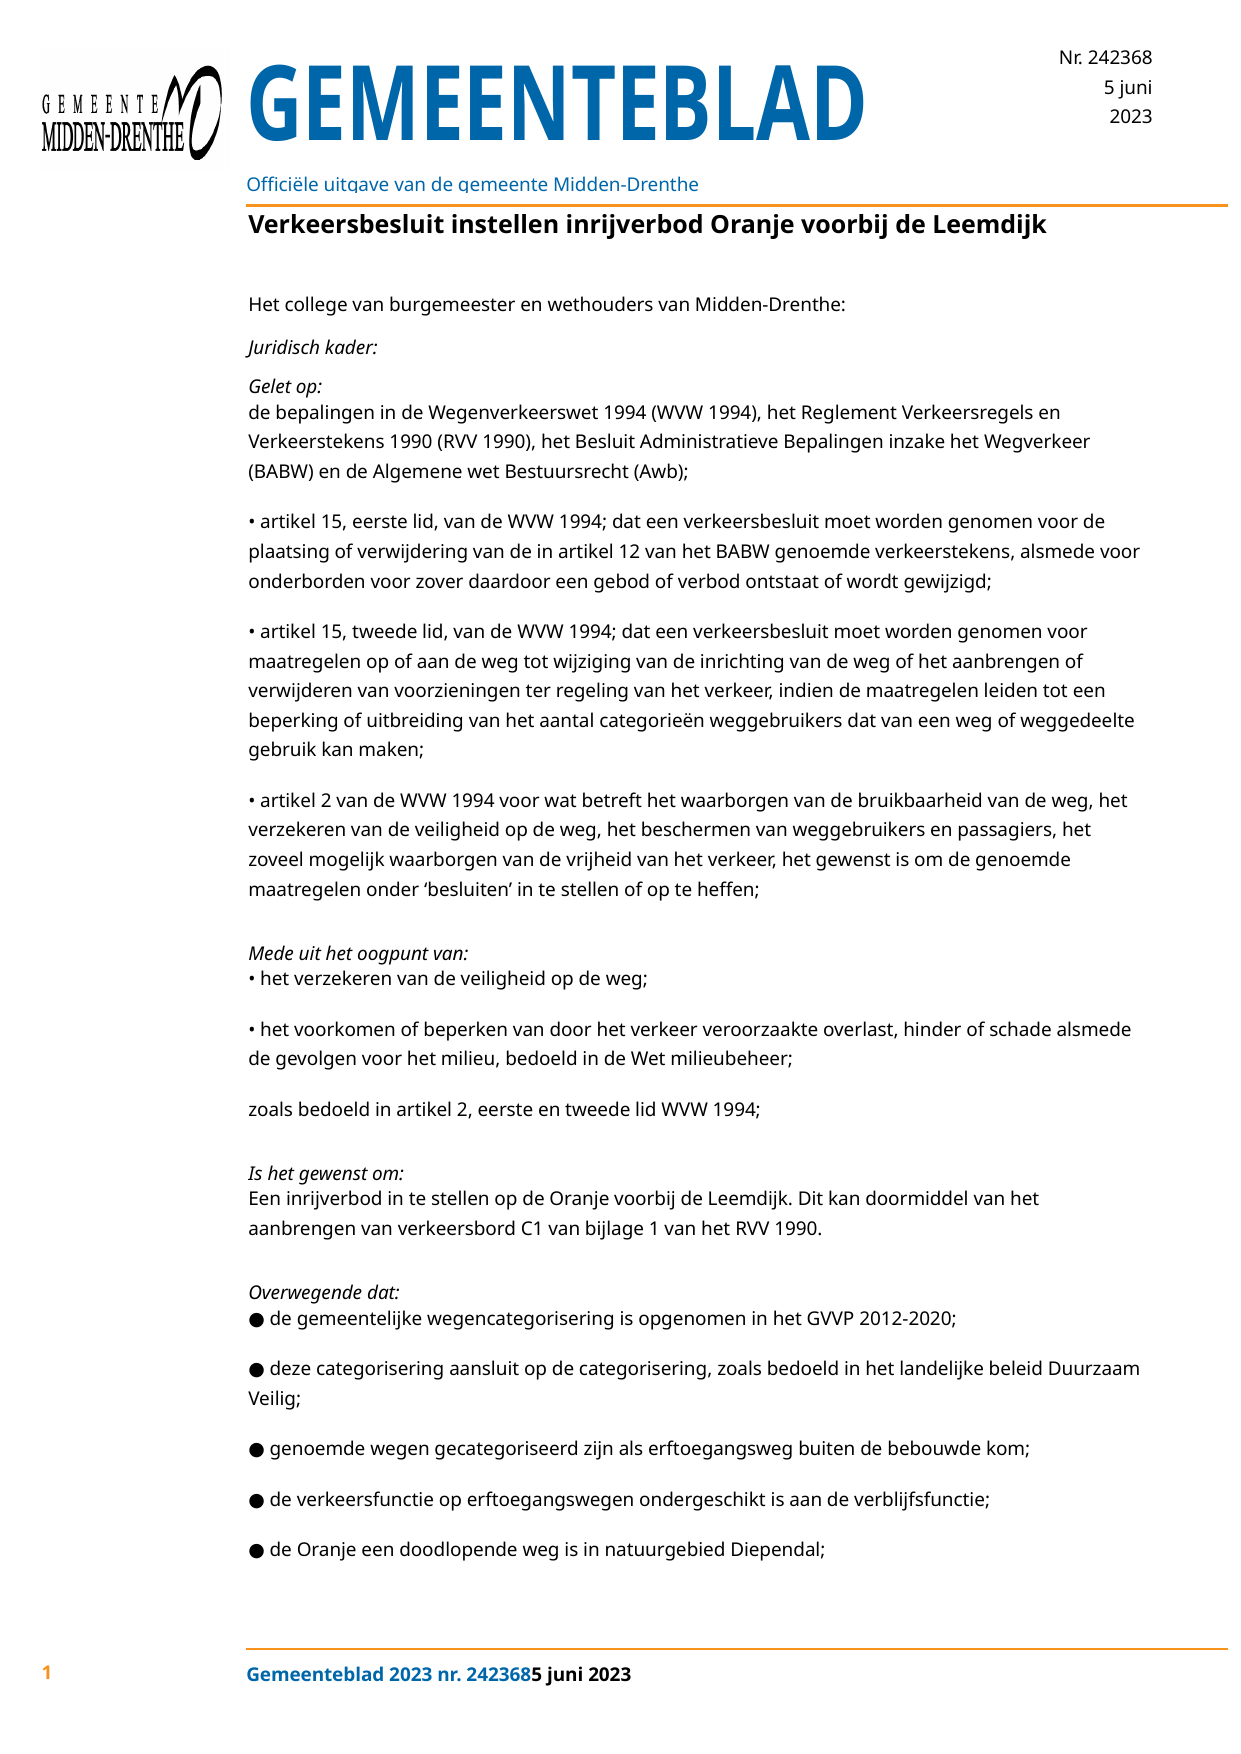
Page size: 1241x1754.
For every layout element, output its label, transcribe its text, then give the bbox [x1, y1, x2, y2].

text Overwegende dat: [248, 1279, 1152, 1305]
text • artikel 15, tweede lid, van de WVW 1994; dat een verkeersbesluit moet worden genomen voor maatregelen op of aan de weg tot wijziging van de inrichting van de weg of het aanbrengen of verwijderen van voorzieningen ter regeling van het verkeer, indien de maatregelen leiden tot een beperking of uitbreiding van het aantal categorieën weggebruikers dat van een weg of weggedeelte gebruik kan maken; [248, 618, 1152, 762]
text ● de verkeersfunctie op erftoegangswegen ondergeschikt is aan de verblijfsfunctie; [248, 1486, 1152, 1511]
text ● de Oranje een doodlopende weg is in natuurgebied Diependal; [248, 1536, 1152, 1562]
text Verkeersbesluit instellen inrijverbod Oranje voorbij de Leemdijk [248, 207, 1152, 241]
text Mede uit het oogpunt van: [248, 940, 1152, 966]
text ● deze categorisering aansluit op de categorisering, zoals bedoeld in het landelijke beleid Duurzaam Veilig; [248, 1355, 1152, 1411]
text • artikel 2 van de WVW 1994 voor wat betreft het waarborgen van de bruikbaarheid van de weg, het verzekeren van de veiligheid op de weg, het beschermen van weggebruikers en passagiers, het zoveel mogelijk waarborgen van de vrijheid van het verkeer, het gewenst is om de genoemde maatregelen onder ‘besluiten’ in te stellen of op te heffen; [248, 787, 1152, 902]
text de bepalingen in de Wegenverkeerswet 1994 (WVW 1994), het Reglement Verkeersregels en Verkeerstekens 1990 (RVV 1990), het Besluit Administratieve Bepalingen inzake het Wegverkeer (BABW) en de Algemene wet Bestuursrecht (Awb); [248, 399, 1152, 484]
text • artikel 15, eerste lid, van de WVW 1994; dat een verkeersbesluit moet worden genomen voor de plaatsing of verwijdering van de in artikel 12 van het BABW genoemde verkeerstekens, alsmede voor onderborden voor zover daardoor een gebod of verbod ontstaat of wordt gewijzigd; [248, 509, 1152, 594]
text Is het gewenst om: [248, 1160, 1152, 1186]
text • het verzekeren van de veiligheid op de weg; [248, 966, 1152, 991]
text Gelet op: [248, 373, 1152, 399]
text • het voorkomen of beperken van door het verkeer veroorzaakte overlast, hinder of schade alsmede de gevolgen voor het milieu, bedoeld in de Wet milieubeheer; [248, 1016, 1152, 1071]
text ● de gemeentelijke wegencategorisering is opgenomen in het GVVP 2012-2020; [248, 1305, 1152, 1331]
picture [41, 47, 231, 172]
text Het college van burgemeester en wethouders van Midden-Drenthe: [248, 291, 1152, 317]
text zoals bedoeld in artikel 2, eerste en tweede lid WVW 1994; [248, 1096, 1152, 1122]
text ● genoemde wegen gecategoriseerd zijn als erftoegangsweg buiten de bebouwde kom; [248, 1435, 1152, 1461]
text Juridisch kader: [248, 334, 1152, 360]
text Een inrijverbod in te stellen op de Oranje voorbij de Leemdijk. Dit kan doormiddel van het aanbrengen van verkeersbord C1 van bijlage 1 van het RVV 1990. [248, 1186, 1152, 1241]
